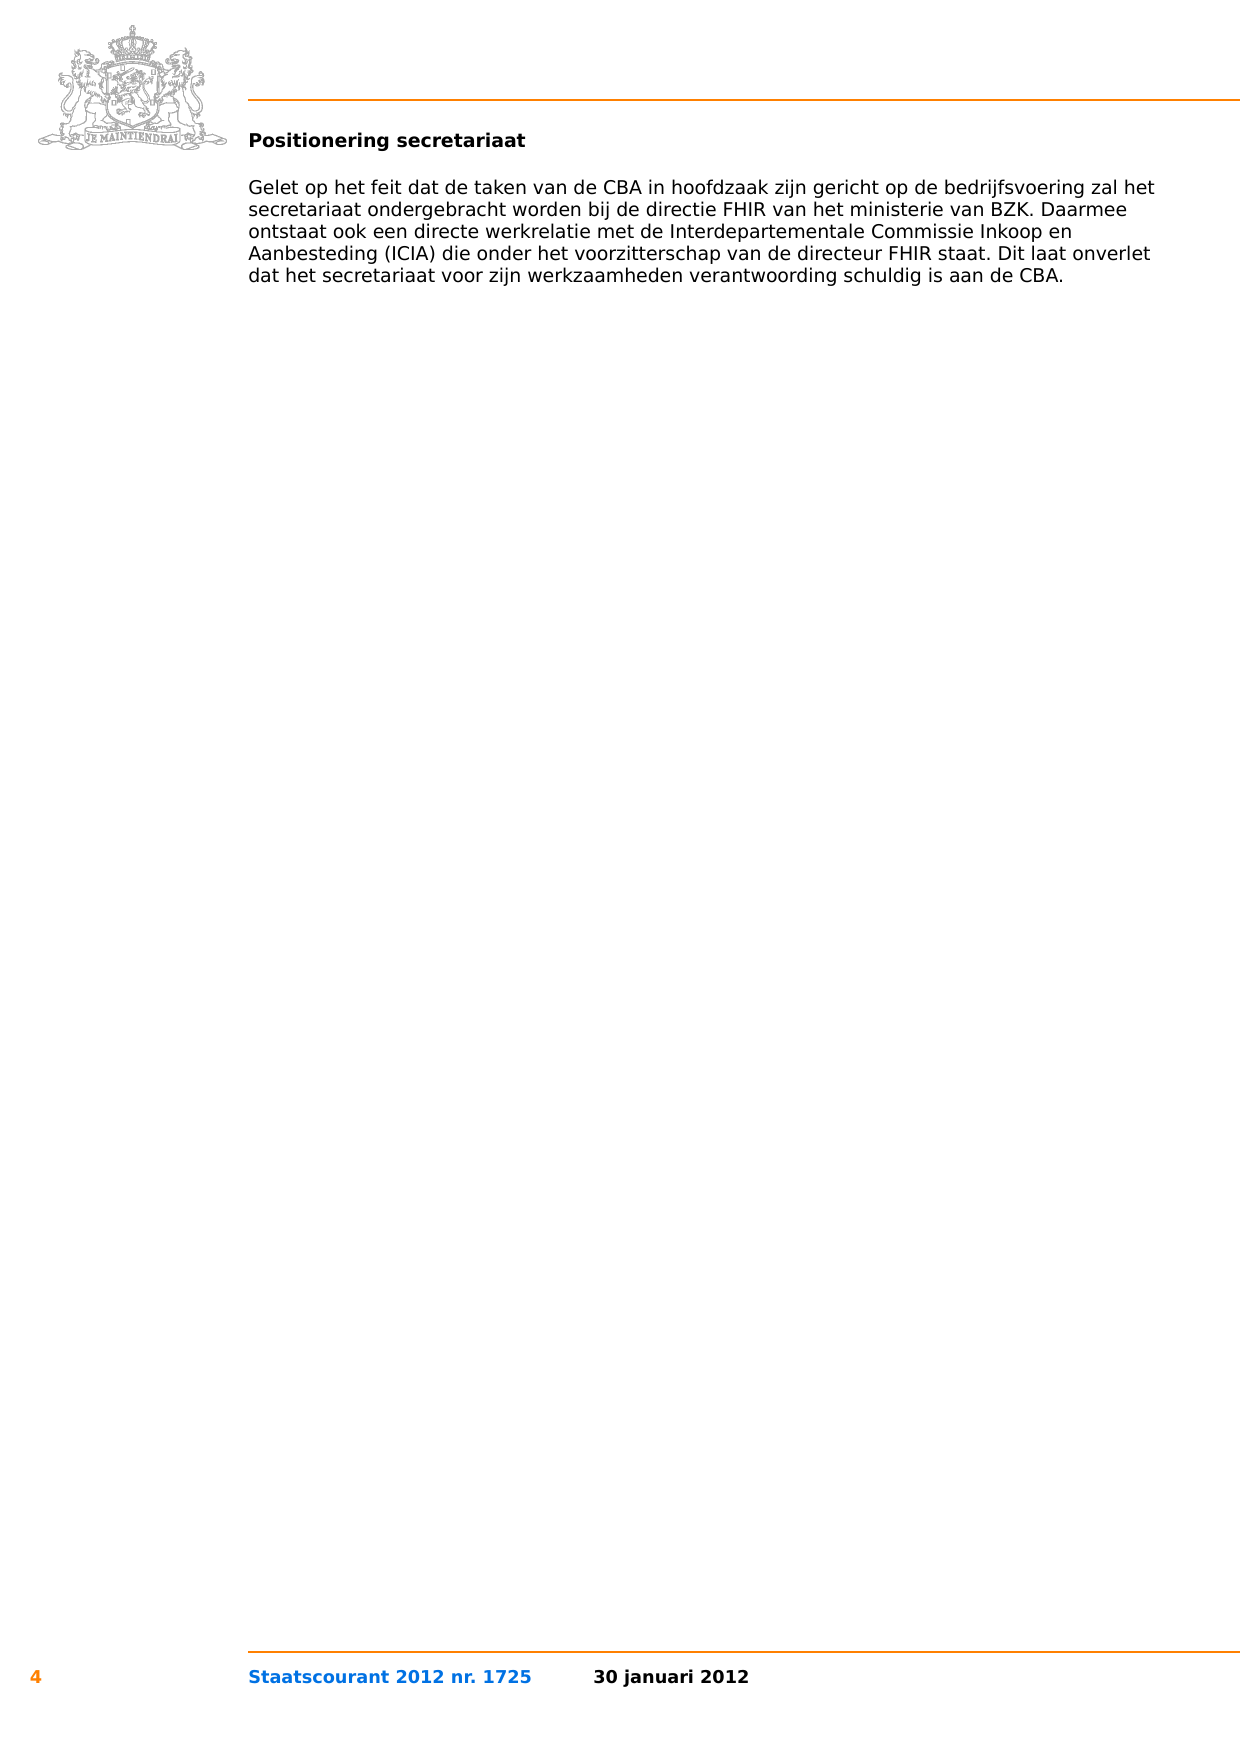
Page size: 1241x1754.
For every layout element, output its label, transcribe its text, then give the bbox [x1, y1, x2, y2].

subtitle Positionering secretariaat [248, 130, 1163, 152]
text Gelet op het feit dat de taken van de CBA in hoofdzaak zijn gericht op de bedrijfsvoering zal het secretariaat ondergebracht worden bij de directie FHIR van het ministerie van BZK. Daarmee ontstaat ook een directe werkrelatie met de Interdepartementale Commissie Inkoop en Aanbesteding (ICIA) die onder het voorzitterschap van de directeur FHIR staat. Dit laat onverlet dat het secretariaat voor zijn werkzaamheden verantwoording schuldig is aan de CBA. [248, 177, 1163, 287]
picture [38, 25, 227, 150]
